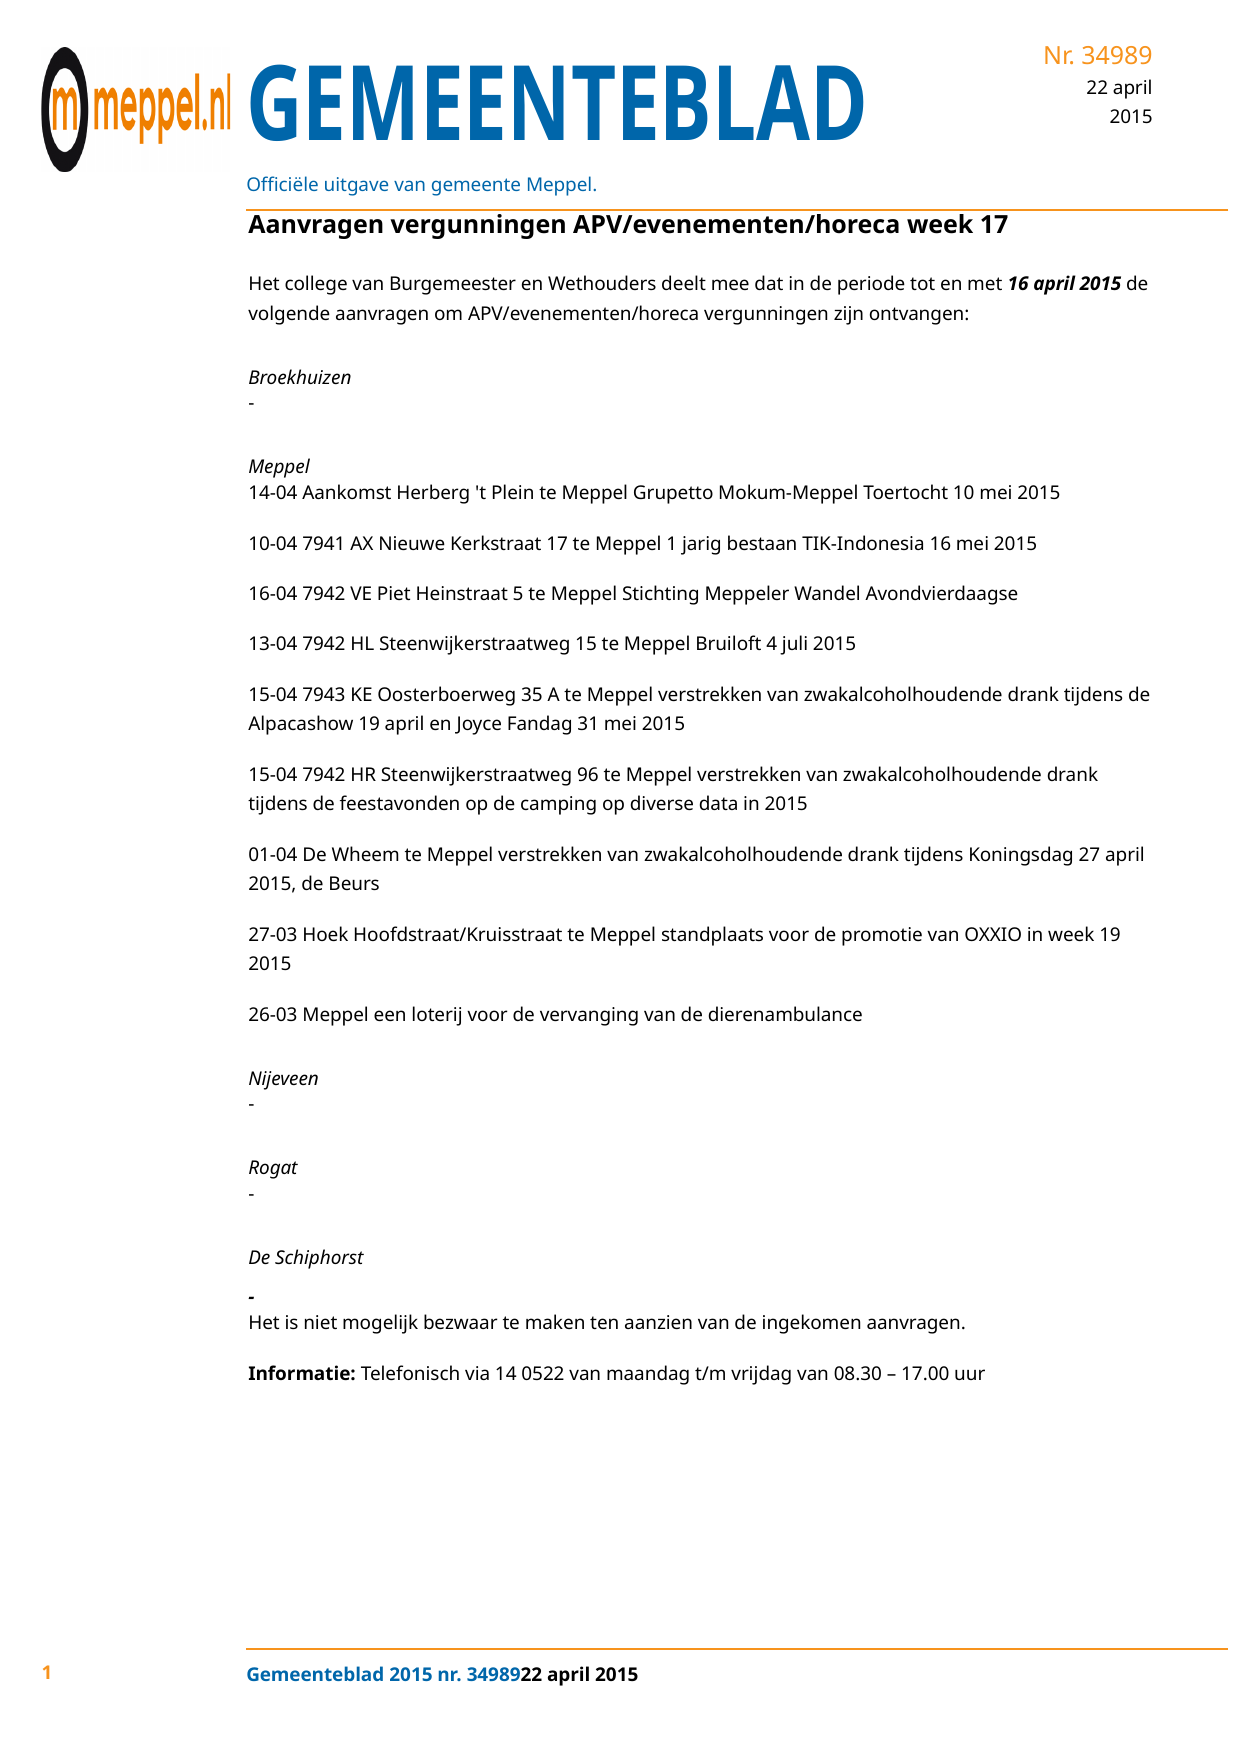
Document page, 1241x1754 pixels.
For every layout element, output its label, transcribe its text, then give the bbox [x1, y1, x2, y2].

text Nijeveen [248, 1065, 1152, 1091]
text 16-04 7942 VE Piet Heinstraat 5 te Meppel Stichting Meppeler Wandel Avondvierdaagse [248, 580, 1152, 606]
text 26-03 Meppel een loterij voor de vervanging van de dierenambulance [248, 1001, 1152, 1027]
text Meppel [248, 453, 1152, 479]
text Het college van Burgemeester en Wethouders deelt mee dat in de periode tot en met 16 april 2015 de volgende aanvragen om APV/evenementen/horeca vergunningen zijn ontvangen: [248, 270, 1152, 326]
text Broekhuizen [248, 364, 1152, 389]
text 15-04 7942 HR Steenwijkerstraatweg 96 te Meppel verstrekken van zwakalcoholhoudende drank tijdens de feestavonden op de camping op diverse data in 2015 [248, 761, 1152, 816]
text 15-04 7943 KE Oosterboerweg 35 A te Meppel verstrekken van zwakalcoholhoudende drank tijdens de Alpacashow 19 april en Joyce Fandag 31 mei 2015 [248, 681, 1152, 736]
text 27-03 Hoek Hoofdstraat/Kruisstraat te Meppel standplaats voor de promotie van OXXIO in week 19 2015 [248, 921, 1152, 976]
text 01-04 De Wheem te Meppel verstrekken van zwakalcoholhoudende drank tijdens Koningsdag 27 april 2015, de Beurs [248, 841, 1152, 896]
text 10-04 7941 AX Nieuwe Kerkstraat 17 te Meppel 1 jarig bestaan TIK-Indonesia 16 mei 2015 [248, 530, 1152, 555]
text Het is niet mogelijk bezwaar te maken ten aanzien van de ingekomen aanvragen. [248, 1309, 1152, 1335]
text 14-04 Aankomst Herberg 't Plein te Meppel Grupetto Mokum-Meppel Toertocht 10 mei 2015 [248, 479, 1152, 505]
text Informatie: Telefonisch via 14 0522 van maandag t/m vrijdag van 08.30 – 17.00 uur [248, 1360, 1152, 1385]
text De Schiphorst [248, 1244, 1152, 1270]
text - [248, 1091, 1152, 1116]
text - [248, 389, 1152, 415]
text Rogat [248, 1154, 1152, 1180]
text - [248, 1180, 1152, 1206]
text Aanvragen vergunningen APV/evenementen/horeca week 17 [248, 211, 1152, 241]
text - [248, 1283, 1152, 1309]
text 13-04 7942 HL Steenwijkerstraatweg 15 te Meppel Bruiloft 4 juli 2015 [248, 631, 1152, 656]
picture [41, 47, 231, 172]
